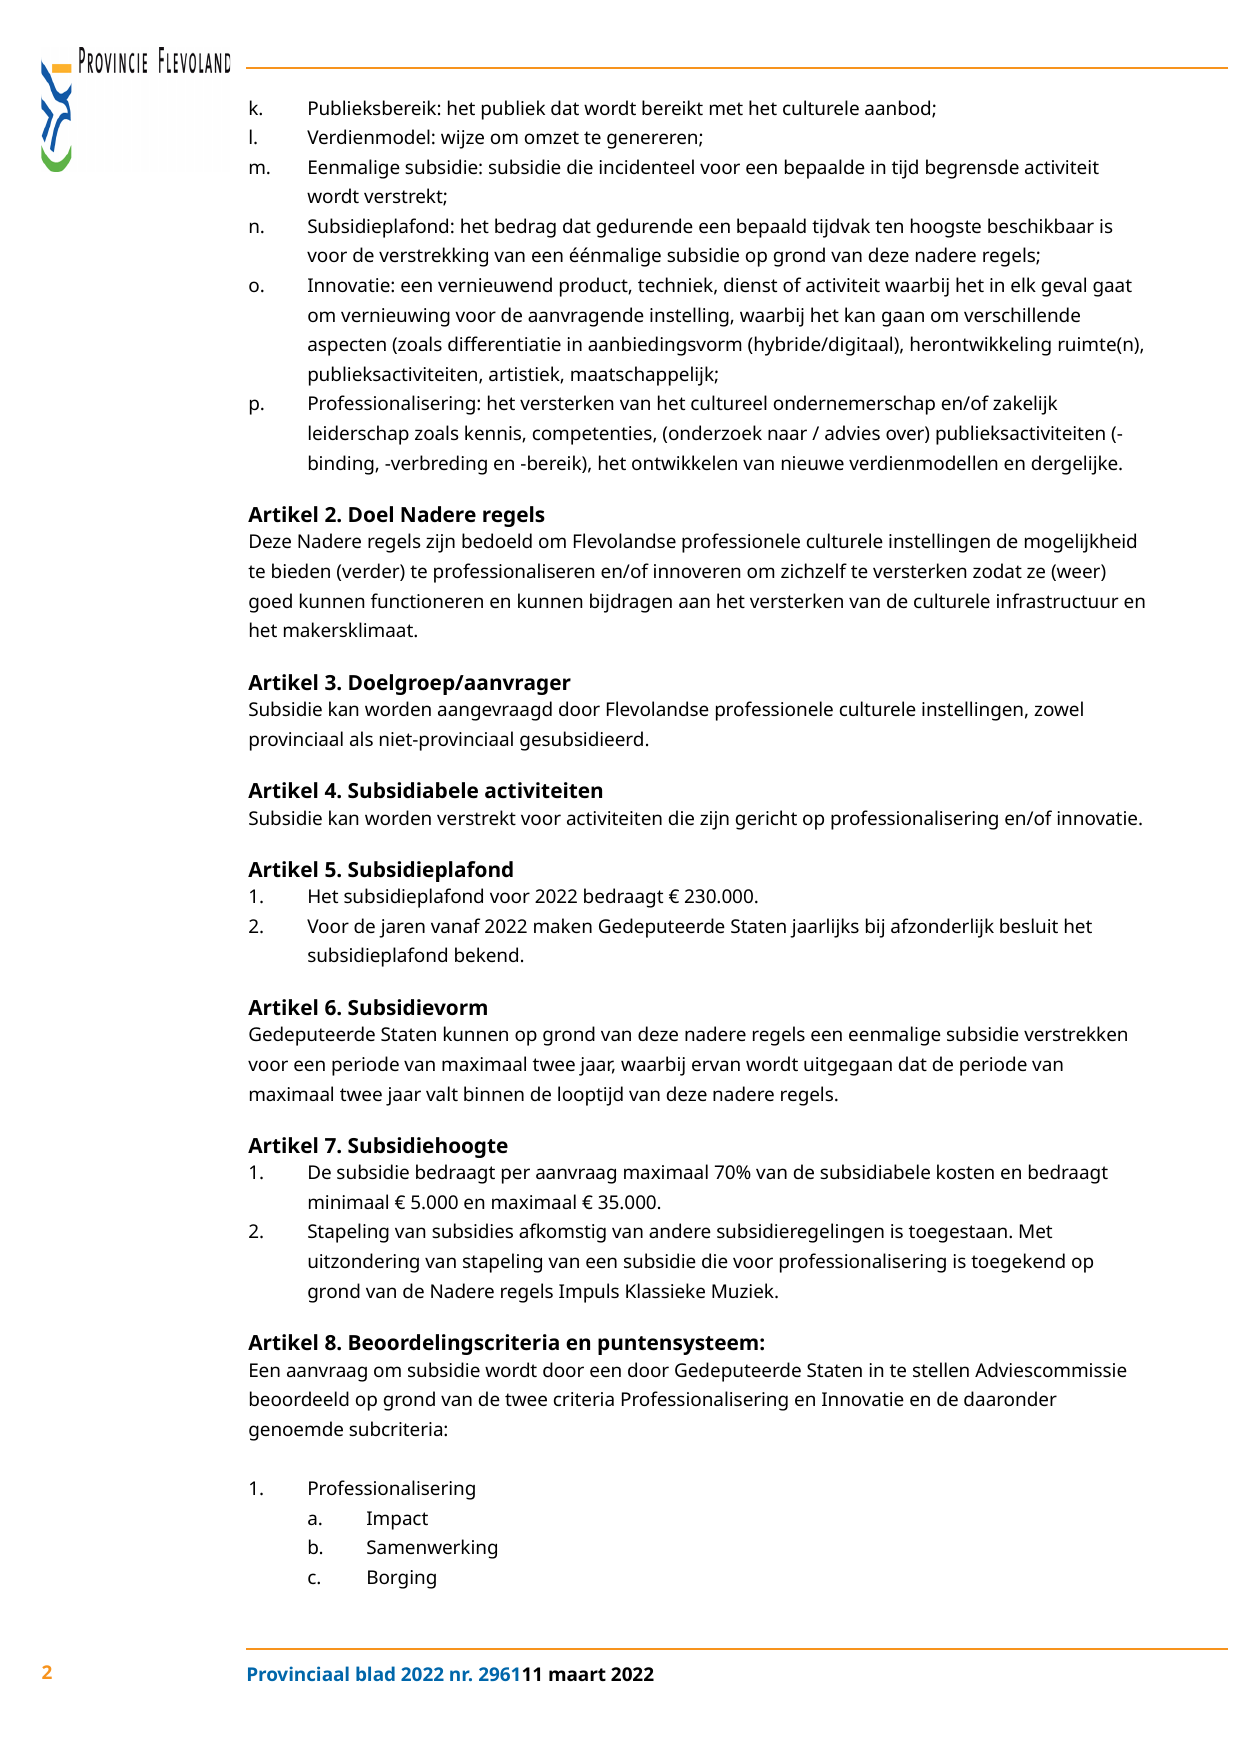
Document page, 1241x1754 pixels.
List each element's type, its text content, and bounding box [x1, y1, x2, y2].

list Het subsidieplafond voor 2022 bedraagt € 230.000. [248, 883, 1152, 909]
text Een aanvraag om subsidie wordt door een door Gedeputeerde Staten in te stellen Adviescommissie beoordeeld op grond van de twee criteria Professionalisering en Innovatie en de daaronder genoemde subcriteria: [248, 1357, 1152, 1442]
list Eenmalige subsidie: subsidie die incidenteel voor een bepaalde in tijd begrensde activiteit wordt verstrekt; [248, 154, 1152, 209]
list Subsidieplafond: het bedrag dat gedurende een bepaald tijdvak ten hoogste beschikbaar is voor de verstrekking van een éénmalige subsidie op grond van deze nadere regels; [248, 213, 1152, 268]
text Artikel 3. Doelgroep/aanvrager [248, 668, 1152, 696]
text Subsidie kan worden verstrekt voor activiteiten die zijn gericht op professionalisering en/of innovatie. [248, 805, 1152, 830]
list Impact [307, 1505, 1152, 1530]
text Deze Nadere regels zijn bedoeld om Flevolandse professionele culturele instellingen de mogelijkheid te bieden (verder) te professionaliseren en/of innoveren om zichzelf te versterken zodat ze (weer) goed kunnen functioneren en kunnen bijdragen aan het versterken van de culturele infrastructuur en het makersklimaat. [248, 529, 1152, 643]
text Artikel 2. Doel Nadere regels [248, 500, 1152, 529]
picture [41, 47, 231, 172]
list Publieksbereik: het publiek dat wordt bereikt met het culturele aanbod; [248, 95, 1152, 121]
list Borging [307, 1564, 1152, 1589]
text Artikel 4. Subsidiabele activiteiten [248, 776, 1152, 805]
list Samenwerking [307, 1534, 1152, 1560]
list De subsidie bedraagt per aanvraag maximaal 70% van de subsidiabele kosten en bedraagt minimaal € 5.000 en maximaal € 35.000. [248, 1159, 1152, 1215]
text Artikel 8. Beoordelingscriteria en puntensysteem: [248, 1328, 1152, 1357]
list Verdienmodel: wijze om omzet te genereren; [248, 124, 1152, 150]
list Professionalisering: het versterken van het cultureel ondernemerschap en/of zakelijk leiderschap zoals kennis, competenties, (onderzoek naar / advies over) publieksactiviteiten (-binding, -verbreding en -bereik), het ontwikkelen van nieuwe verdienmodellen en dergelijke. [248, 391, 1152, 476]
text Subsidie kan worden aangevraagd door Flevolandse professionele culturele instellingen, zowel provinciaal als niet-provinciaal gesubsidieerd. [248, 696, 1152, 752]
text Artikel 6. Subsidievorm [248, 993, 1152, 1022]
list Professionalisering [248, 1475, 1152, 1501]
text Artikel 7. Subsidiehoogte [248, 1131, 1152, 1159]
text Gedeputeerde Staten kunnen op grond van deze nadere regels een eenmalige subsidie verstrekken voor een periode van maximaal twee jaar, waarbij ervan wordt uitgegaan dat de periode van maximaal twee jaar valt binnen de looptijd van deze nadere regels. [248, 1022, 1152, 1106]
list Stapeling van subsidies afkomstig van andere subsidieregelingen is toegestaan. Met uitzondering van stapeling van een subsidie die voor professionalisering is toegekend op grond van de Nadere regels Impuls Klassieke Muziek. [248, 1219, 1152, 1304]
text Artikel 5. Subsidieplafond [248, 855, 1152, 883]
list Voor de jaren vanaf 2022 maken Gedeputeerde Staten jaarlijks bij afzonderlijk besluit het subsidieplafond bekend. [248, 913, 1152, 968]
list Innovatie: een vernieuwend product, techniek, dienst of activiteit waarbij het in elk geval gaat om vernieuwing voor de aanvragende instelling, waarbij het kan gaan om verschillende aspecten (zoals differentiatie in aanbiedingsvorm (hybride/digitaal), herontwikkeling ruimte(n), publieksactiviteiten, artistiek, maatschappelijk; [248, 272, 1152, 387]
